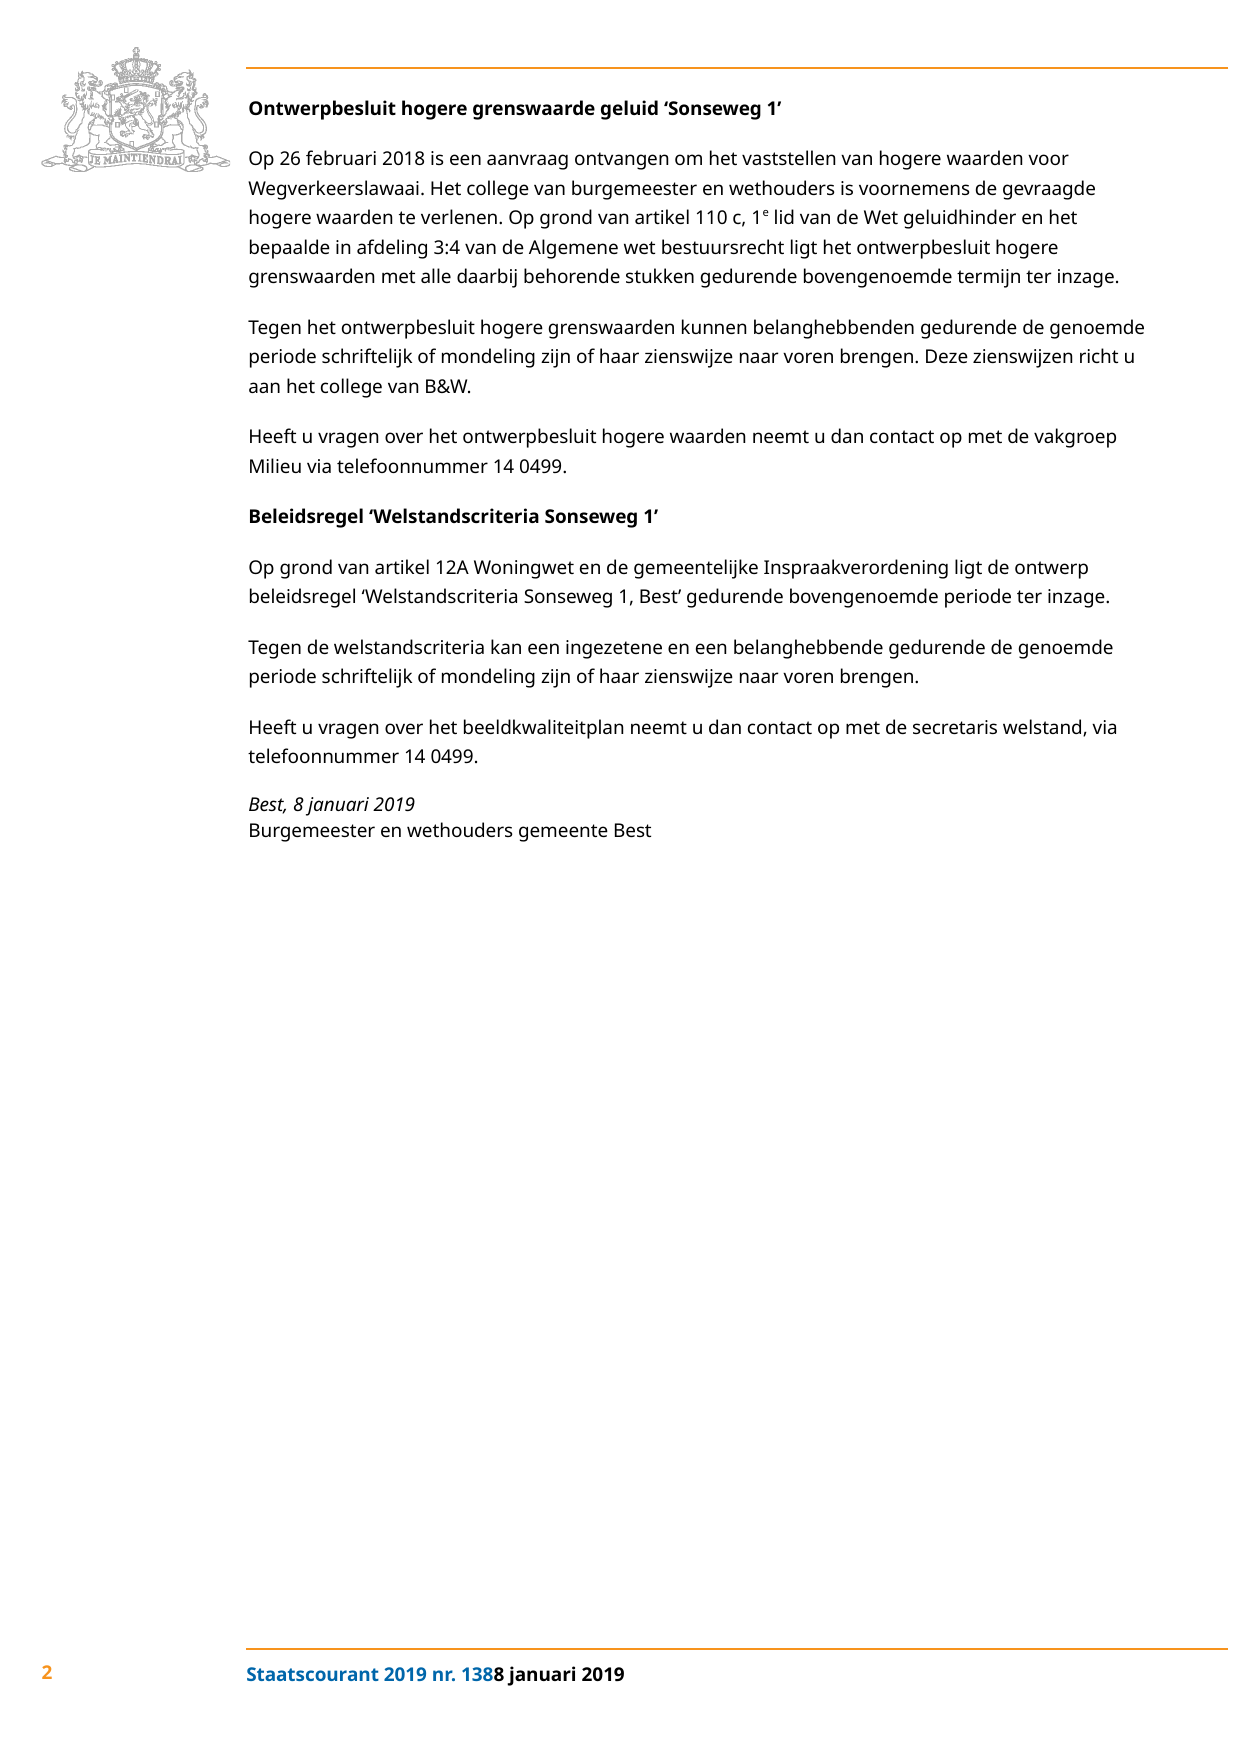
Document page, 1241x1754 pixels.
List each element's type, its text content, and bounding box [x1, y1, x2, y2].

text Ontwerpbesluit hogere grenswaarde geluid ‘Sonseweg 1’ [248, 95, 1152, 121]
text Heeft u vragen over het ontwerpbesluit hogere waarden neemt u dan contact op met de vakgroep Milieu via telefoonnummer 14 0499. [248, 423, 1152, 479]
text Heeft u vragen over het beeldkwaliteitplan neemt u dan contact op met de secretaris welstand, via telefoonnummer 14 0499. [248, 714, 1152, 769]
picture [41, 47, 231, 172]
text Burgemeester en wethouders gemeente Best [248, 817, 1152, 843]
text Beleidsregel ‘Welstandscriteria Sonseweg 1’ [248, 503, 1152, 529]
text Best, 8 januari 2019 [248, 791, 1152, 817]
text Op 26 februari 2018 is een aanvraag ontvangen om het vaststellen van hogere waarden voor Wegverkeerslawaai. Het college van burgemeester en wethouders is voornemens de gevraagde hogere waarden te verlenen. Op grond van artikel 110 c, 1e lid van de Wet geluidhinder en het bepaalde in afdeling 3:4 van de Algemene wet bestuursrecht ligt het ontwerpbesluit hogere grenswaarden met alle daarbij behorende stukken gedurende bovengenoemde termijn ter inzage. [248, 145, 1152, 289]
text Tegen het ontwerpbesluit hogere grenswaarden kunnen belanghebbenden gedurende de genoemde periode schriftelijk of mondeling zijn of haar zienswijze naar voren brengen. Deze zienswijzen richt u aan het college van B&W. [248, 314, 1152, 399]
text Tegen de welstandscriteria kan een ingezetene en een belanghebbende gedurende de genoemde periode schriftelijk of mondeling zijn of haar zienswijze naar voren brengen. [248, 634, 1152, 689]
text Op grond van artikel 12A Woningwet en de gemeentelijke Inspraakverordening ligt de ontwerp beleidsregel ‘Welstandscriteria Sonseweg 1, Best’ gedurende bovengenoemde periode ter inzage. [248, 554, 1152, 609]
